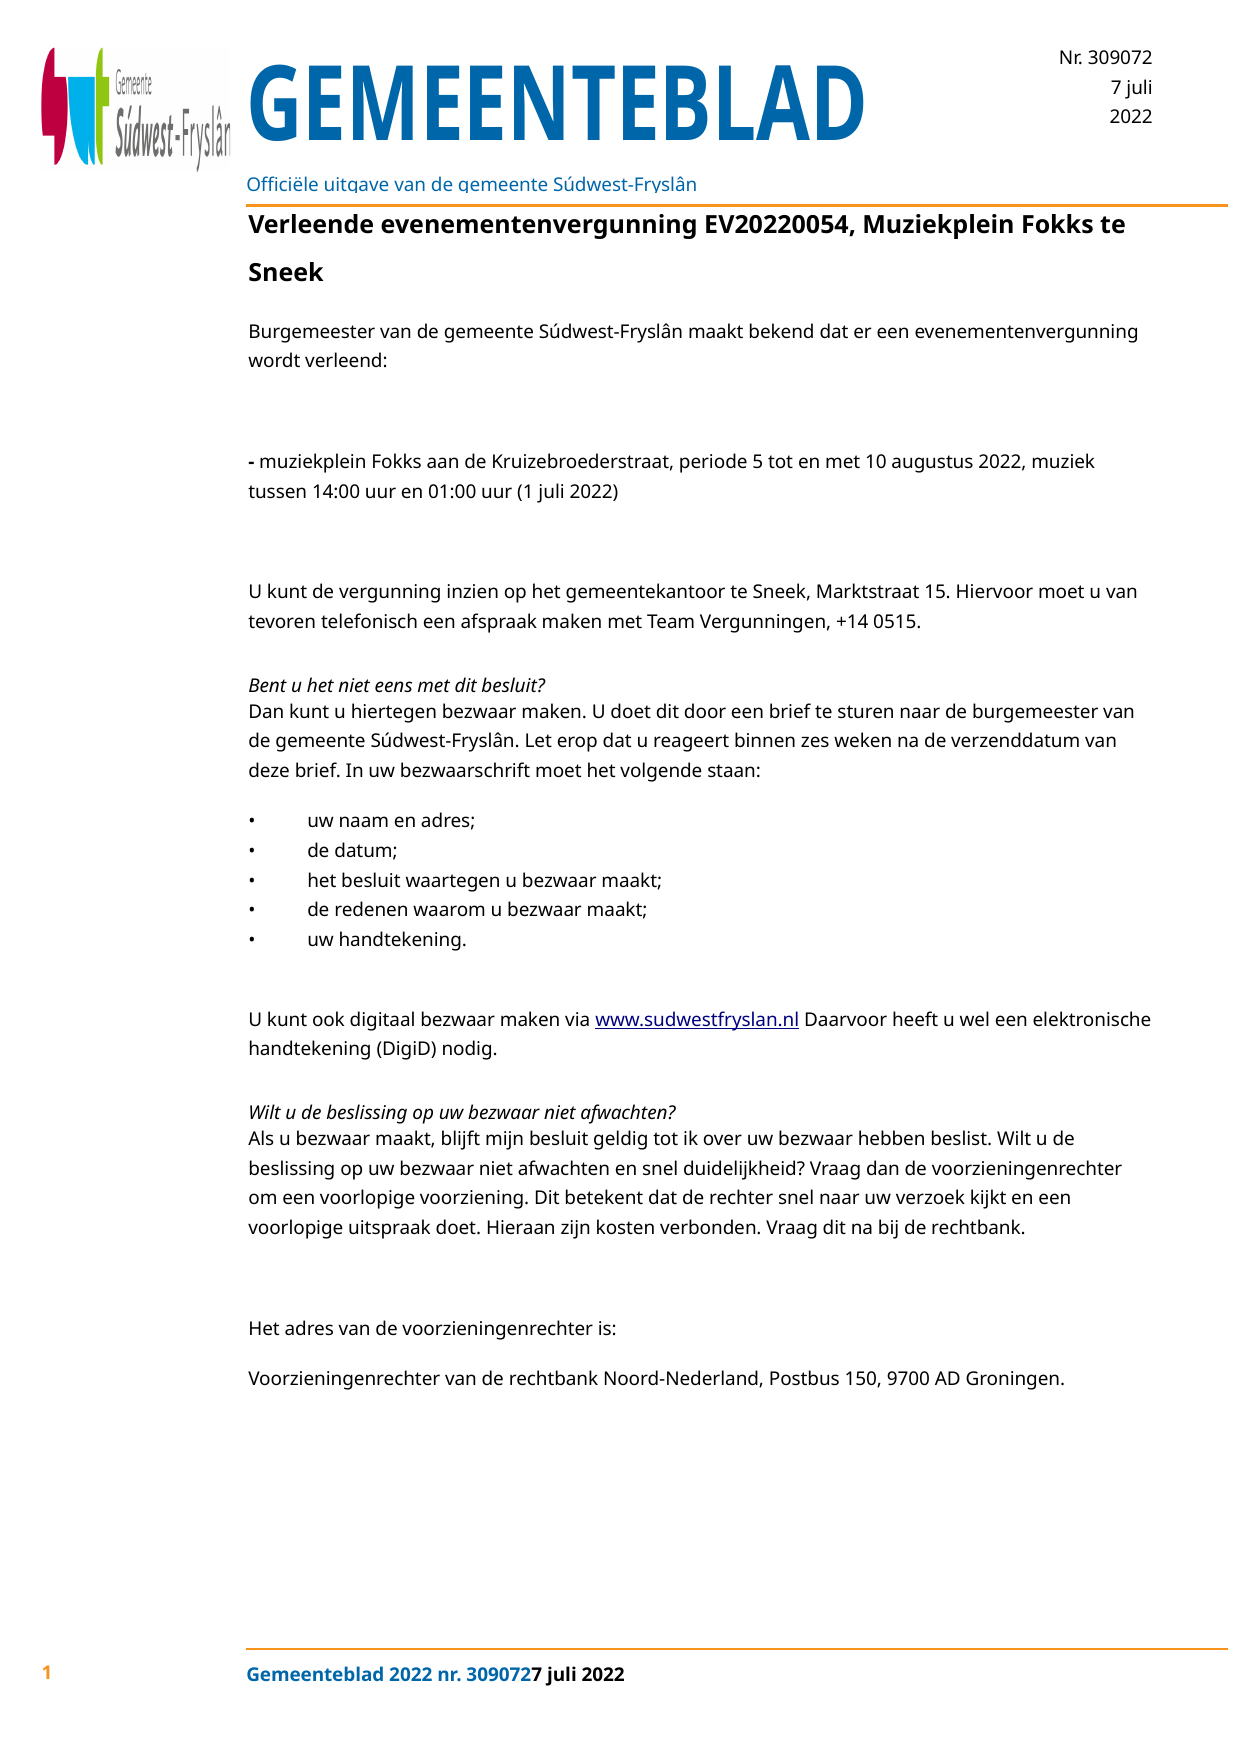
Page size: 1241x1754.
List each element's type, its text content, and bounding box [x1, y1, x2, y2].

text Dan kunt u hiertegen bezwaar maken. U doet dit door een brief te sturen naar de burgemeester van de gemeente Súdwest-Fryslân. Let erop dat u reageert binnen zes weken na de verzenddatum van deze brief. In uw bezwaarschrift moet het volgende staan: [248, 698, 1152, 783]
text Als u bezwaar maakt, blijft mijn besluit geldig tot ik over uw bezwaar hebben beslist. Wilt u de beslissing op uw bezwaar niet afwachten en snel duidelijkheid? Vraag dan de voorzieningenrechter om een voorlopige voorziening. Dit betekent dat de rechter snel naar uw verzoek kijkt en een voorlopige uitspraak doet. Hieraan zijn kosten verbonden. Vraag dit na bij de rechtbank. [248, 1125, 1152, 1240]
list de redenen waarom u bezwaar maakt; [248, 896, 1152, 922]
text Burgemeester van de gemeente Súdwest-Fryslân maakt bekend dat er een evenementenvergunning wordt verleend: [248, 318, 1152, 373]
text Voorzieningenrechter van de rechtbank Noord-Nederland, Postbus 150, 9700 AD Groningen. [248, 1365, 1152, 1391]
list uw naam en adres; [248, 808, 1152, 833]
text Het adres van de voorzieningenrechter is: [248, 1315, 1152, 1341]
list uw handtekening. [248, 926, 1152, 952]
text - muziekplein Fokks aan de Kruizebroederstraat, periode 5 tot en met 10 augustus 2022, muziek tussen 14:00 uur en 01:00 uur (1 juli 2022) [248, 448, 1152, 504]
picture [41, 47, 231, 172]
text U kunt ook digitaal bezwaar maken via www.sudwestfryslan.nl Daarvoor heeft u wel een elektronische handtekening (DigiD) nodig. [248, 1006, 1152, 1061]
list het besluit waartegen u bezwaar maakt; [248, 867, 1152, 892]
text Verleende evenementenvergunning EV20220054, Muziekplein Fokks te Sneek [248, 207, 1152, 288]
text U kunt de vergunning inzien op het gemeentekantoor te Sneek, Marktstraat 15. Hiervoor moet u van tevoren telefonisch een afspraak maken met Team Vergunningen, +14 0515. [248, 579, 1152, 634]
text Wilt u de beslissing op uw bezwaar niet afwachten? [248, 1099, 1152, 1125]
text Bent u het niet eens met dit besluit? [248, 672, 1152, 698]
list de datum; [248, 837, 1152, 863]
